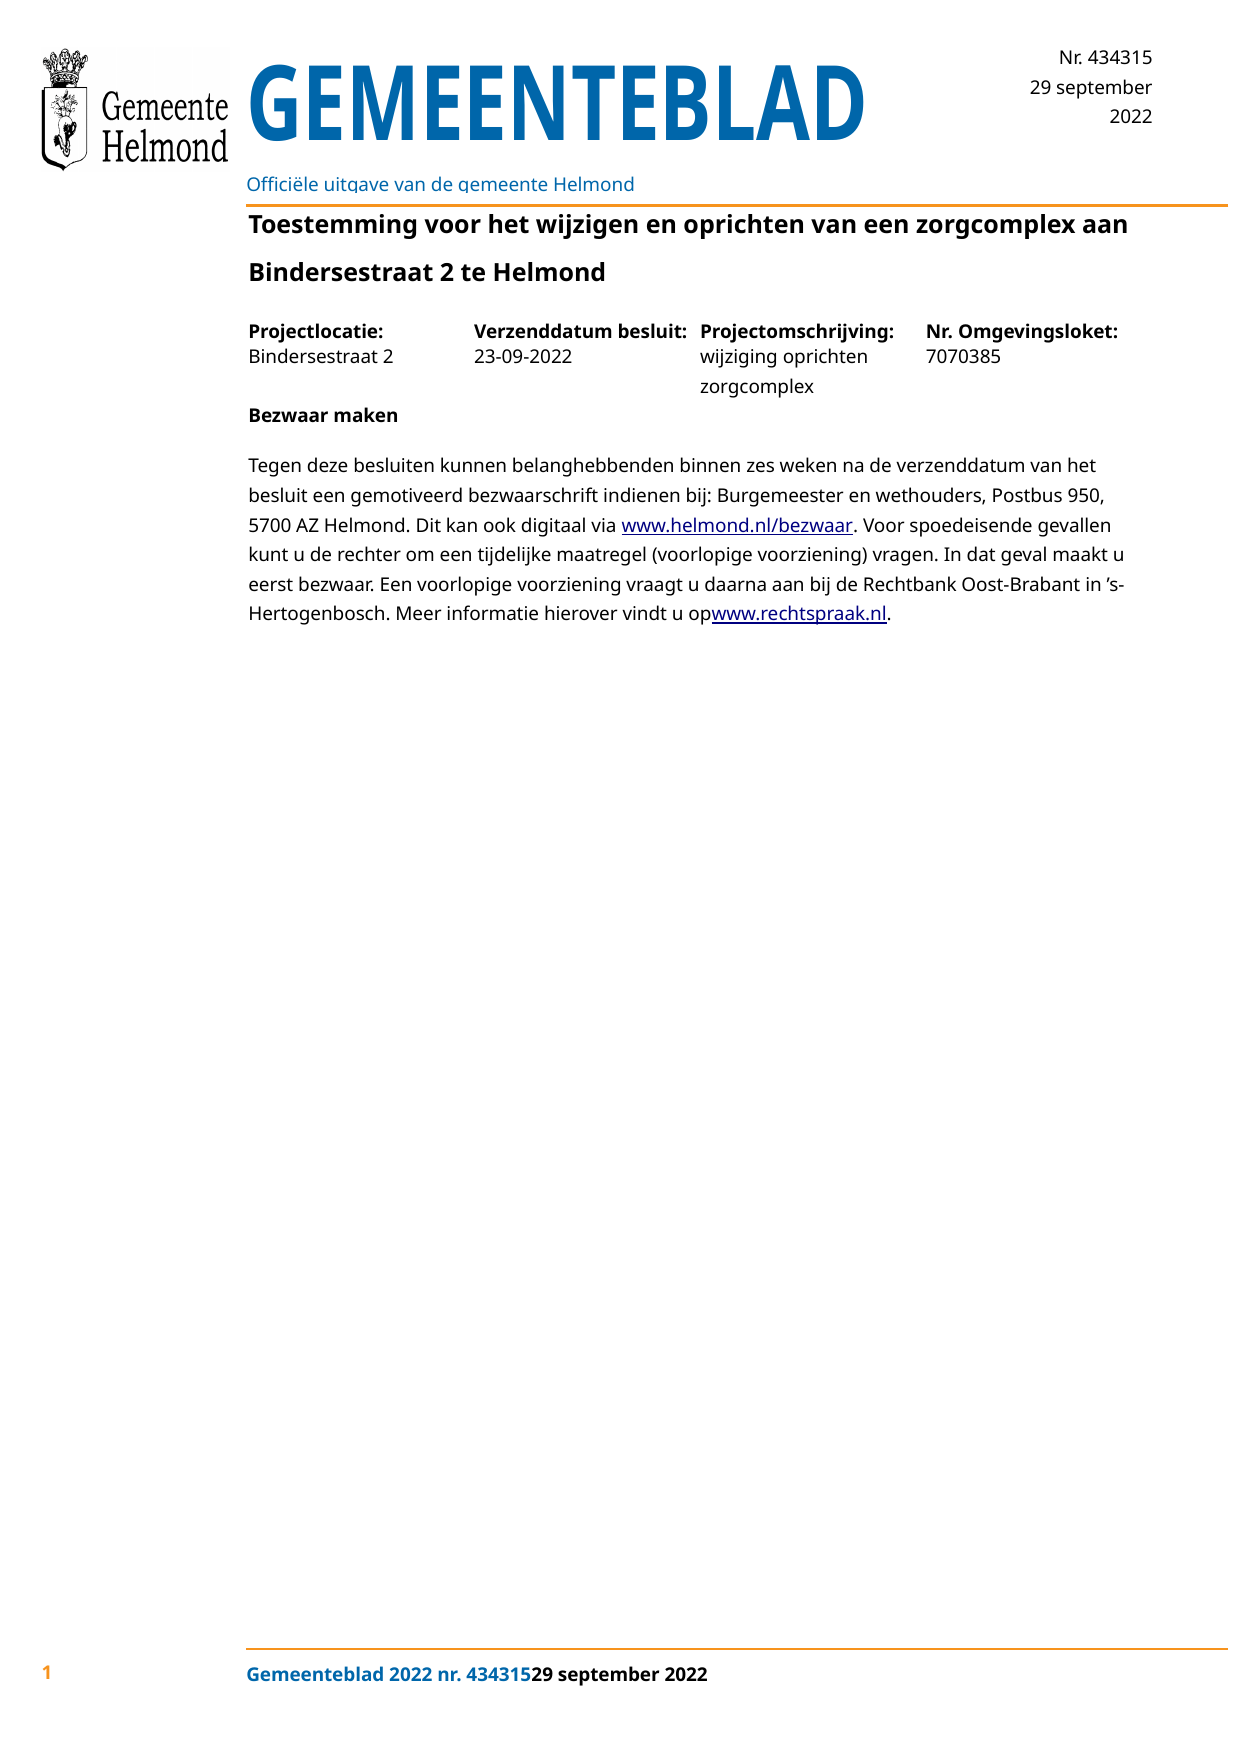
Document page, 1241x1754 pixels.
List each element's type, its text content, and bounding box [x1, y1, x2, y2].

table_cell wijziging oprichten zorgcomplex [700, 344, 926, 399]
text Bezwaar maken [248, 402, 1152, 428]
text Tegen deze besluiten kunnen belanghebbenden binnen zes weken na de verzenddatum van het besluit een gemotiveerd bezwaarschrift indienen bij: Burgemeester en wethouders, Postbus 950, 5700 AZ Helmond. Dit kan ook digitaal via www.helmond.nl/bezwaar. Voor spoedeisende gevallen kunt u de rechter om een tijdelijke maatregel (voorlopige voorziening) vragen. In dat geval maakt u eerst bezwaar. Een voorlopige voorziening vraagt u daarna aan bij de Rechtbank Oost-Brabant in ’s-Hertogenbosch. Meer informatie hierover vindt u opwww.rechtspraak.nl. [248, 453, 1152, 626]
table_header Nr. Omgevingsloket: [926, 318, 1152, 344]
text Toestemming voor het wijzigen en oprichten van een zorgcomplex aan Bindersestraat 2 te Helmond [248, 207, 1152, 288]
table_header Projectomschrijving: [700, 318, 926, 344]
table_header Verzenddatum besluit: [474, 318, 700, 344]
table_cell Bindersestraat 2 [248, 344, 474, 399]
picture [41, 47, 231, 172]
table_header Projectlocatie: [248, 318, 474, 344]
table_cell 7070385 [926, 344, 1152, 399]
table_cell 23-09-2022 [474, 344, 700, 399]
